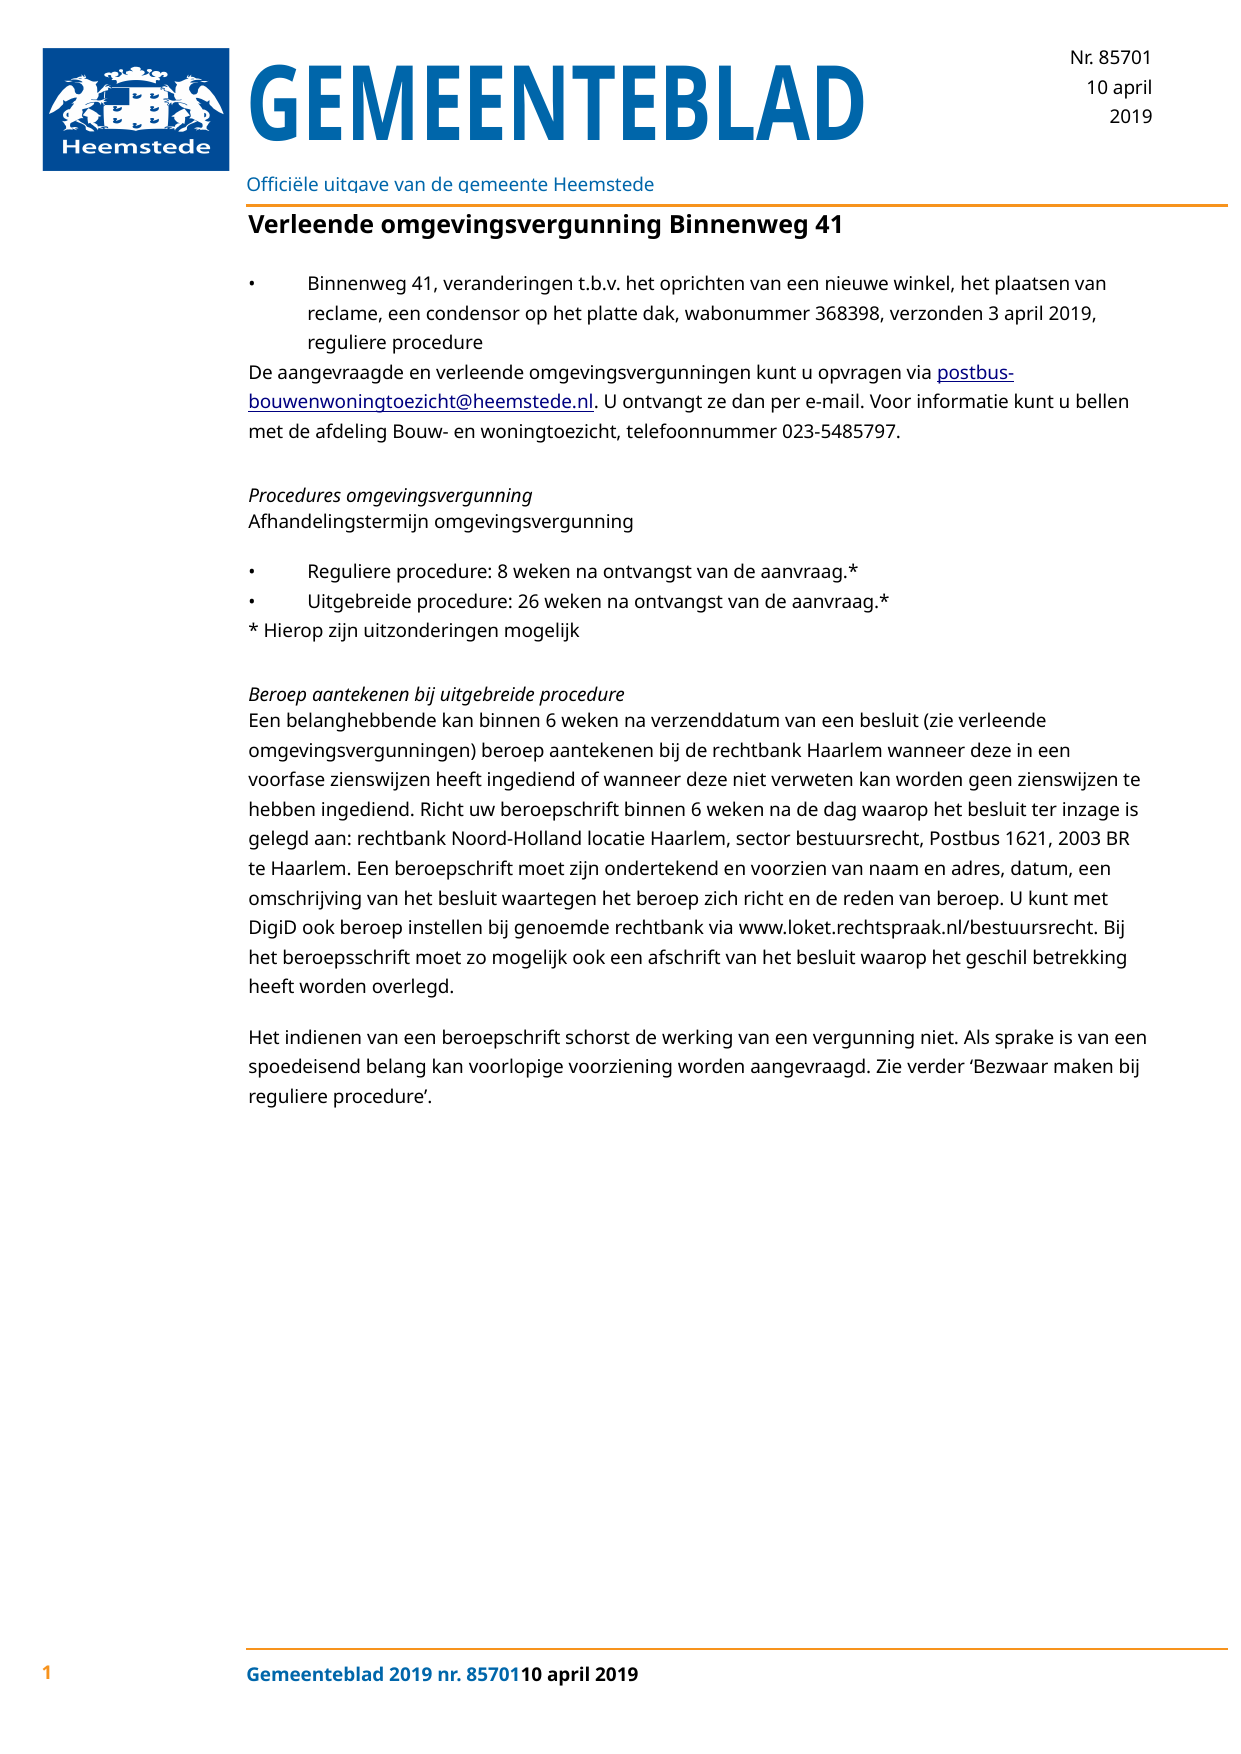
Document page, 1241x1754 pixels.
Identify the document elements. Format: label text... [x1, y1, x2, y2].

text Het indienen van een beroepschrift schorst de werking van een vergunning niet. Als sprake is van een spoedeisend belang kan voorlopige voorziening worden aangevraagd. Zie verder ‘Bezwaar maken bij reguliere procedure’. [248, 1024, 1152, 1109]
text Procedures omgevingsvergunning [248, 482, 1152, 508]
text Beroep aantekenen bij uitgebreide procedure [248, 681, 1152, 707]
list Binnenweg 41, veranderingen t.b.v. het oprichten van een nieuwe winkel, het plaatsen van reclame, een condensor op het platte dak, wabonummer 368398, verzonden 3 april 2019, reguliere procedure [248, 270, 1152, 355]
picture [41, 47, 231, 172]
list Uitgebreide procedure: 26 weken na ontvangst van de aanvraag.* [248, 588, 1152, 614]
text Verleende omgevingsvergunning Binnenweg 41 [248, 207, 1152, 241]
list Reguliere procedure: 8 weken na ontvangst van de aanvraag.* [248, 558, 1152, 584]
text Een belanghebbende kan binnen 6 weken na verzenddatum van een besluit (zie verleende omgevingsvergunningen) beroep aantekenen bij de rechtbank Haarlem wanneer deze in een voorfase zienswijzen heeft ingediend of wanneer deze niet verweten kan worden geen zienswijzen te hebben ingediend. Richt uw beroepschrift binnen 6 weken na de dag waarop het besluit ter inzage is gelegd aan: rechtbank Noord-Holland locatie Haarlem, sector bestuursrecht, Postbus 1621, 2003 BR te Haarlem. Een beroepschrift moet zijn ondertekend en voorzien van naam en adres, datum, een omschrijving van het besluit waartegen het beroep zich richt en de reden van beroep. U kunt met DigiD ook beroep instellen bij genoemde rechtbank via www.loket.rechtspraak.nl/bestuursrecht. Bij het beroepsschrift moet zo mogelijk ook een afschrift van het besluit waarop het geschil betrekking heeft worden overlegd. [248, 707, 1152, 999]
text Afhandelingstermijn omgevingsvergunning [248, 508, 1152, 534]
text De aangevraagde en verleende omgevingsvergunningen kunt u opvragen via postbus-bouwenwoningtoezicht@heemstede.nl. U ontvangt ze dan per e-mail. Voor informatie kunt u bellen met de afdeling Bouw- en woningtoezicht, telefoonnummer 023-5485797. [248, 359, 1152, 444]
text * Hierop zijn uitzonderingen mogelijk [248, 617, 1152, 643]
